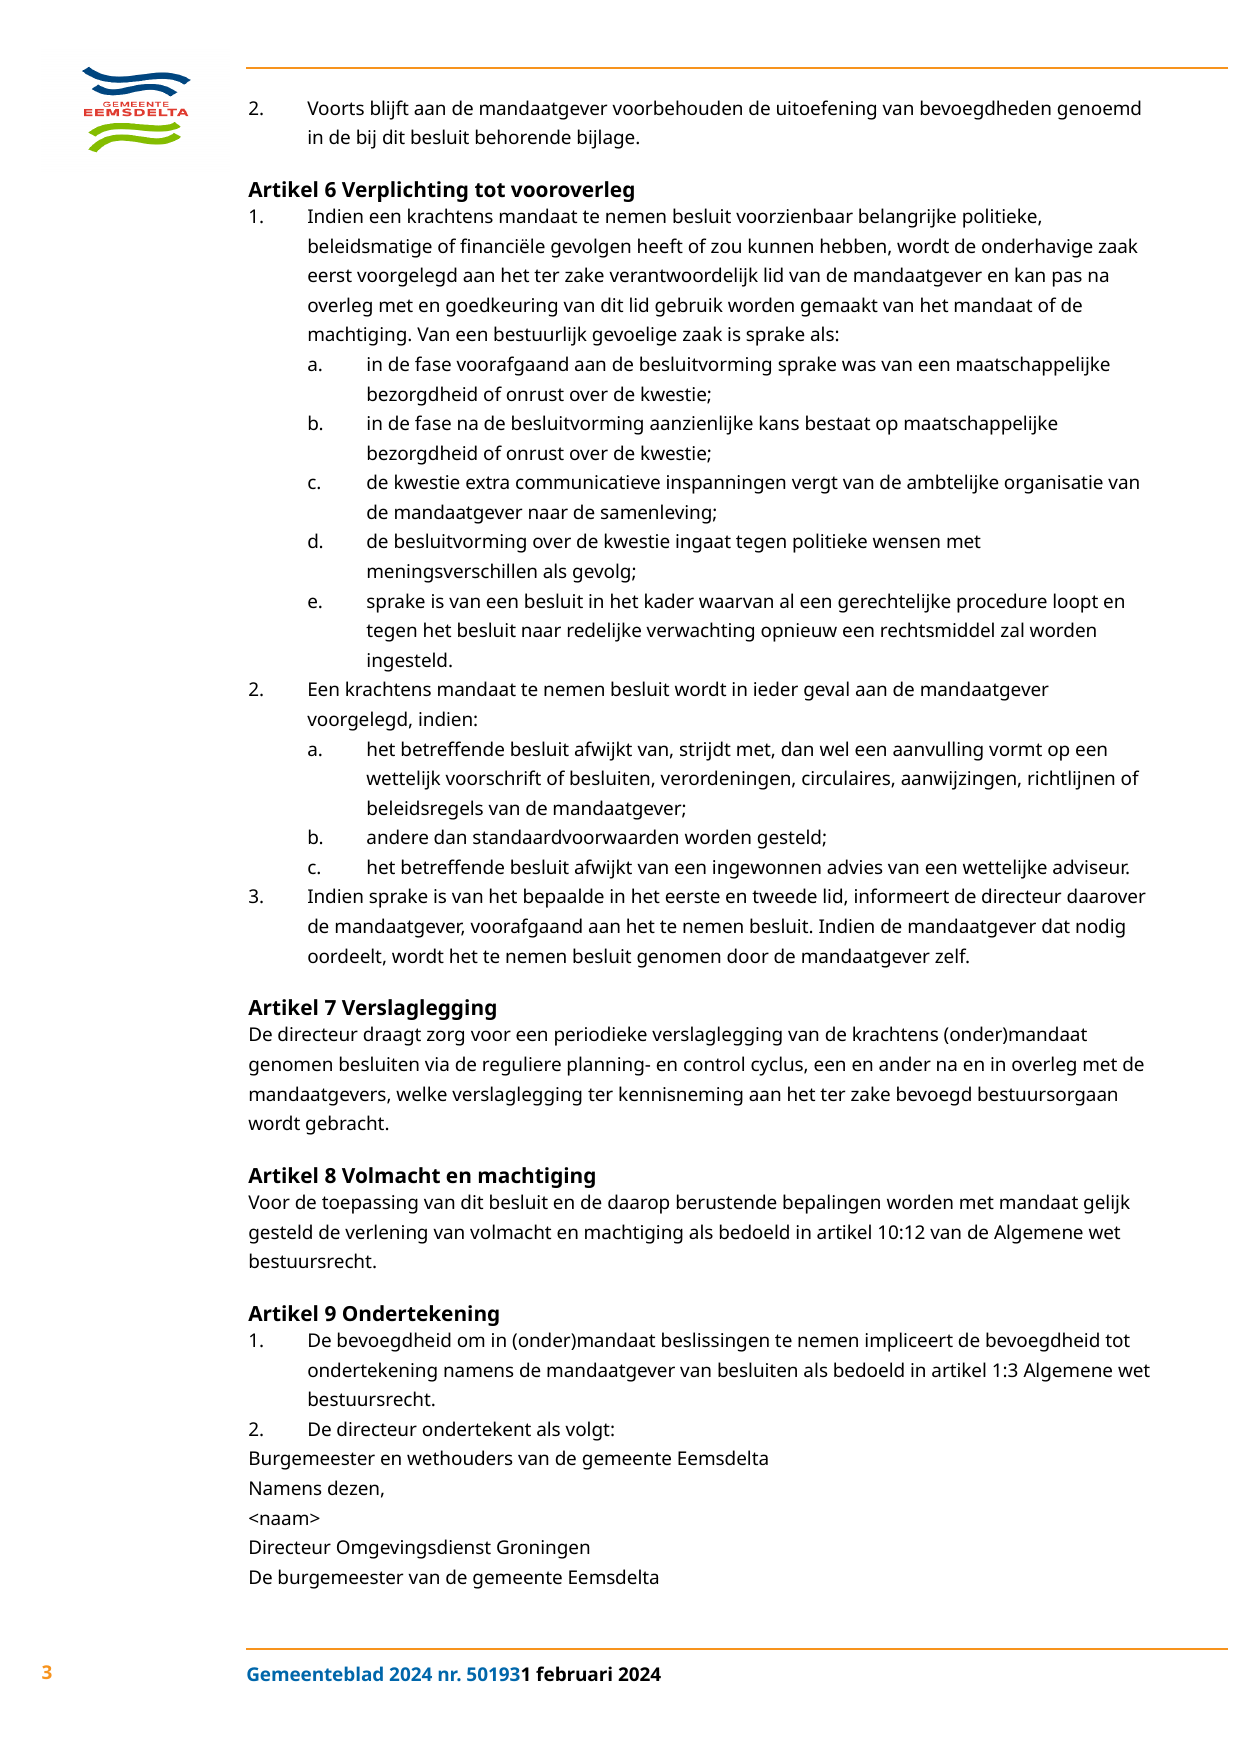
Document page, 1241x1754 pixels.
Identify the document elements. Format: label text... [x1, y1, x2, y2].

list het betreffende besluit afwijkt van een ingewonnen advies van een wettelijke adviseur. [307, 854, 1152, 880]
list andere dan standaardvoorwaarden worden gesteld; [307, 824, 1152, 850]
list de kwestie extra communicatieve inspanningen vergt van de ambtelijke organisatie van de mandaatgever naar de samenleving; [307, 469, 1152, 525]
text De burgemeester van de gemeente Eemsdelta [248, 1564, 1152, 1590]
list het betreffende besluit afwijkt van, strijdt met, dan wel een aanvulling vormt op een wettelijk voorschrift of besluiten, verordeningen, circulaires, aanwijzingen, richtlijnen of beleidsregels van de mandaatgever; [307, 736, 1152, 821]
list de besluitvorming over de kwestie ingaat tegen politieke wensen met meningsverschillen als gevolg; [307, 529, 1152, 584]
text Namens dezen, [248, 1475, 1152, 1501]
text De directeur draagt zorg voor een periodieke verslaglegging van de krachtens (onder)mandaat genomen besluiten via de reguliere planning- en control cyclus, een en ander na en in overleg met de mandaatgevers, welke verslaglegging ter kennisneming aan het ter zake bevoegd bestuursorgaan wordt gebracht. [248, 1022, 1152, 1136]
list Indien sprake is van het bepaalde in het eerste en tweede lid, informeert de directeur daarover de mandaatgever, voorafgaand aan het te nemen besluit. Indien de mandaatgever dat nodig oordeelt, wordt het te nemen besluit genomen door de mandaatgever zelf. [248, 884, 1152, 968]
text <naam> [248, 1505, 1152, 1531]
list De directeur ondertekent als volgt: [248, 1416, 1152, 1442]
text Artikel 6 Verplichting tot vooroverleg [248, 175, 1152, 203]
list sprake is van een besluit in het kader waarvan al een gerechtelijke procedure loopt en tegen het besluit naar redelijke verwachting opnieuw een rechtsmiddel zal worden ingesteld. [307, 588, 1152, 673]
list in de fase na de besluitvorming aanzienlijke kans bestaat op maatschappelijke bezorgdheid of onrust over de kwestie; [307, 410, 1152, 466]
text Artikel 8 Volmacht en machtiging [248, 1161, 1152, 1189]
text Voor de toepassing van dit besluit en de daarop berustende bepalingen worden met mandaat gelijk gesteld de verlening van volmacht en machtiging als bedoeld in artikel 10:12 van de Algemene wet bestuursrecht. [248, 1189, 1152, 1274]
text Burgemeester en wethouders van de gemeente Eemsdelta [248, 1446, 1152, 1471]
picture [41, 47, 231, 172]
text Artikel 9 Ondertekening [248, 1299, 1152, 1327]
list Indien een krachtens mandaat te nemen besluit voorzienbaar belangrijke politieke, beleidsmatige of financiële gevolgen heeft of zou kunnen hebben, wordt de onderhavige zaak eerst voorgelegd aan het ter zake verantwoordelijk lid van de mandaatgever en kan pas na overleg met en goedkeuring van dit lid gebruik worden gemaakt van het mandaat of de machtiging. Van een bestuurlijk gevoelige zaak is sprake als: [248, 203, 1152, 347]
text Artikel 7 Verslaglegging [248, 993, 1152, 1022]
list in de fase voorafgaand aan de besluitvorming sprake was van een maatschappelijke bezorgdheid of onrust over de kwestie; [307, 351, 1152, 406]
list De bevoegdheid om in (onder)mandaat beslissingen te nemen impliceert de bevoegdheid tot ondertekening namens de mandaatgever van besluiten als bedoeld in artikel 1:3 Algemene wet bestuursrecht. [248, 1327, 1152, 1412]
list Voorts blijft aan de mandaatgever voorbehouden de uitoefening van bevoegdheden genoemd in de bij dit besluit behorende bijlage. [248, 95, 1152, 150]
list Een krachtens mandaat te nemen besluit wordt in ieder geval aan de mandaatgever voorgelegd, indien: [248, 677, 1152, 732]
text Directeur Omgevingsdienst Groningen [248, 1534, 1152, 1560]
